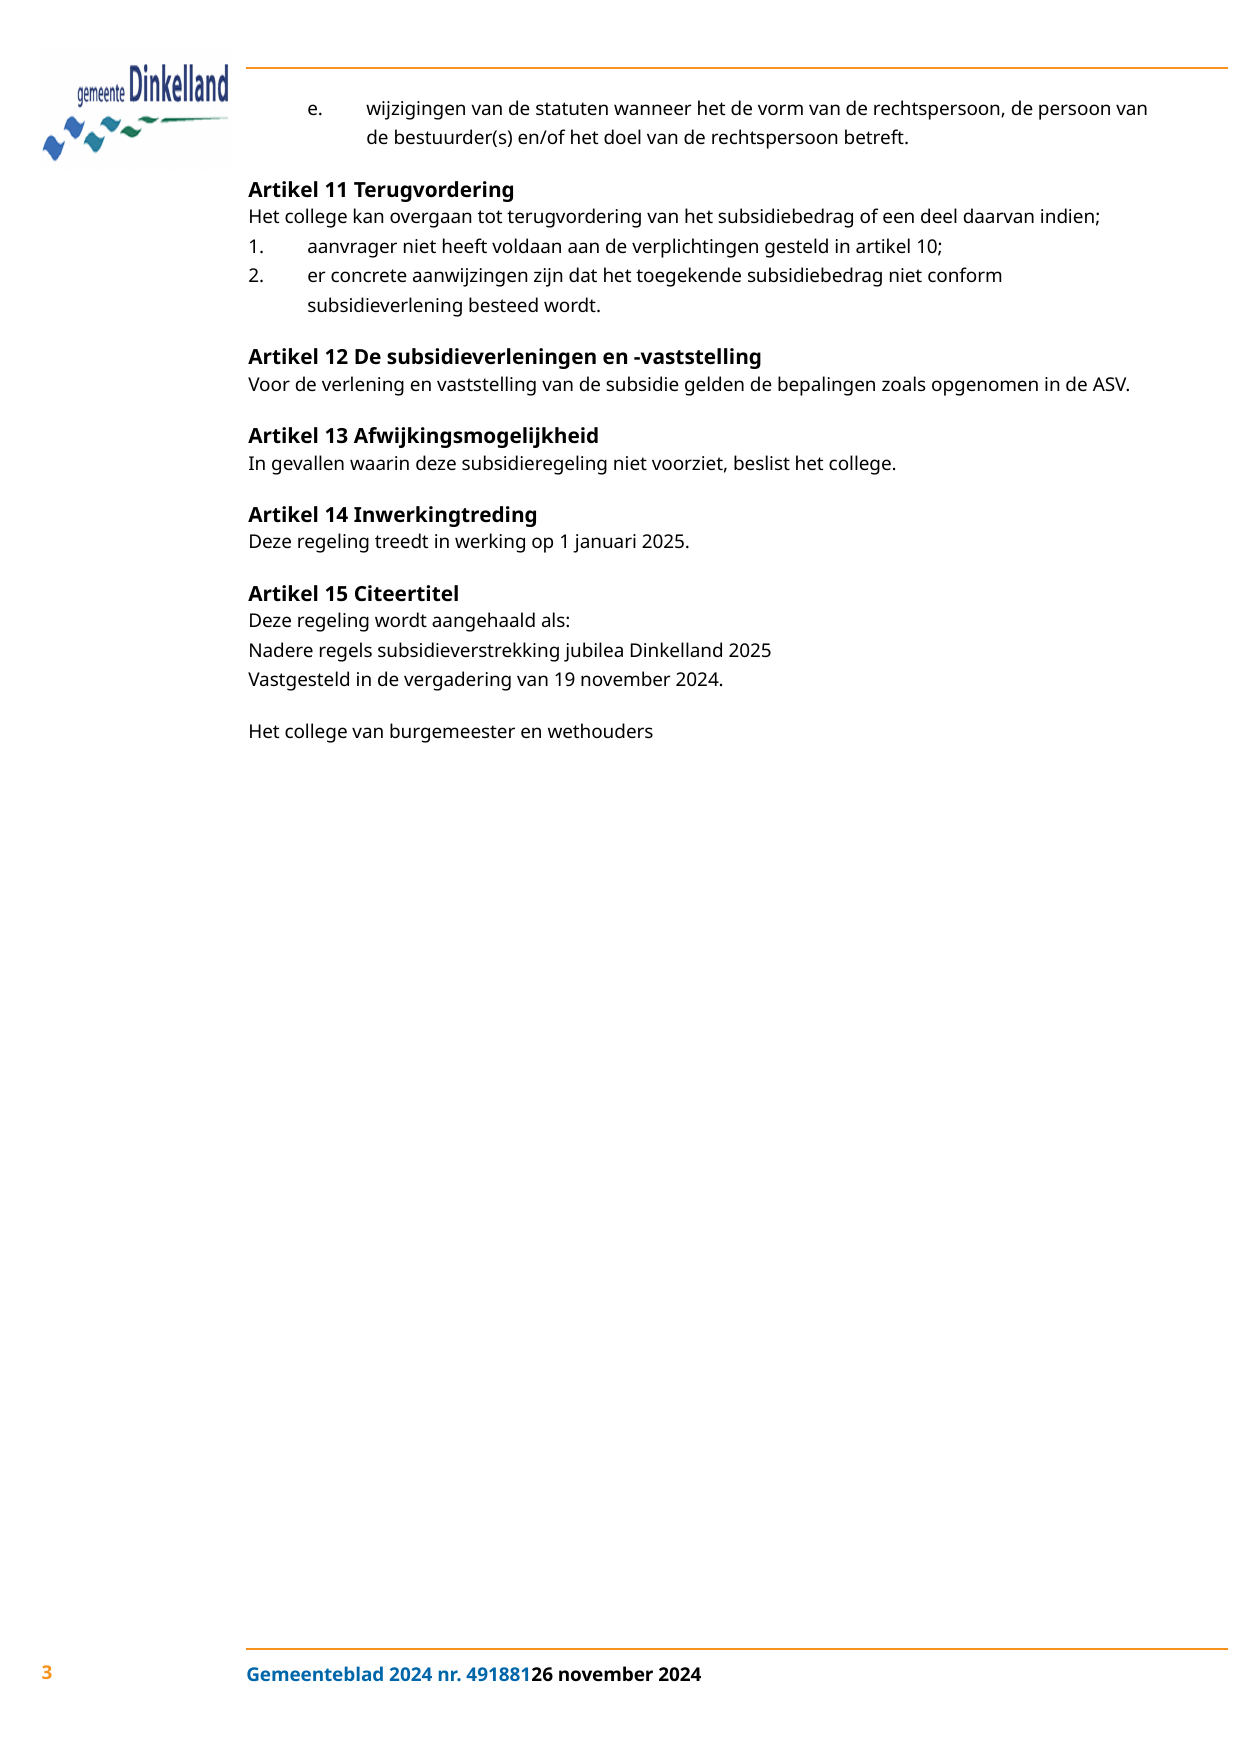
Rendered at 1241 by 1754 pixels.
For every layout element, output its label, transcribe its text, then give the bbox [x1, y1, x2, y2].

text Het college van burgemeester en wethouders [248, 718, 1152, 744]
list wijzigingen van de statuten wanneer het de vorm van de rechtspersoon, de persoon van de bestuurder(s) en/of het doel van de rechtspersoon betreft. [307, 95, 1152, 150]
text Artikel 15 Citeertitel [248, 579, 1152, 607]
text Voor de verlening en vaststelling van de subsidie gelden de bepalingen zoals opgenomen in de ASV. [248, 371, 1152, 397]
text Het college kan overgaan tot terugvordering van het subsidiebedrag of een deel daarvan indien; [248, 203, 1152, 229]
text Artikel 12 De subsidieverleningen en -vaststelling [248, 342, 1152, 371]
text Nadere regels subsidieverstrekking jubilea Dinkelland 2025 [248, 637, 1152, 663]
text Deze regeling treedt in werking op 1 januari 2025. [248, 528, 1152, 554]
text Deze regeling wordt aangehaald als: [248, 607, 1152, 633]
text Artikel 13 Afwijkingsmogelijkheid [248, 421, 1152, 450]
list aanvrager niet heeft voldaan aan de verplichtingen gesteld in artikel 10; [248, 233, 1152, 258]
picture [41, 47, 231, 172]
text Vastgesteld in de vergadering van 19 november 2024. [248, 667, 1152, 692]
text Artikel 11 Terugvordering [248, 175, 1152, 203]
text In gevallen waarin deze subsidieregeling niet voorziet, beslist het college. [248, 450, 1152, 475]
list er concrete aanwijzingen zijn dat het toegekende subsidiebedrag niet conform subsidieverlening besteed wordt. [248, 262, 1152, 318]
text Artikel 14 Inwerkingtreding [248, 500, 1152, 528]
